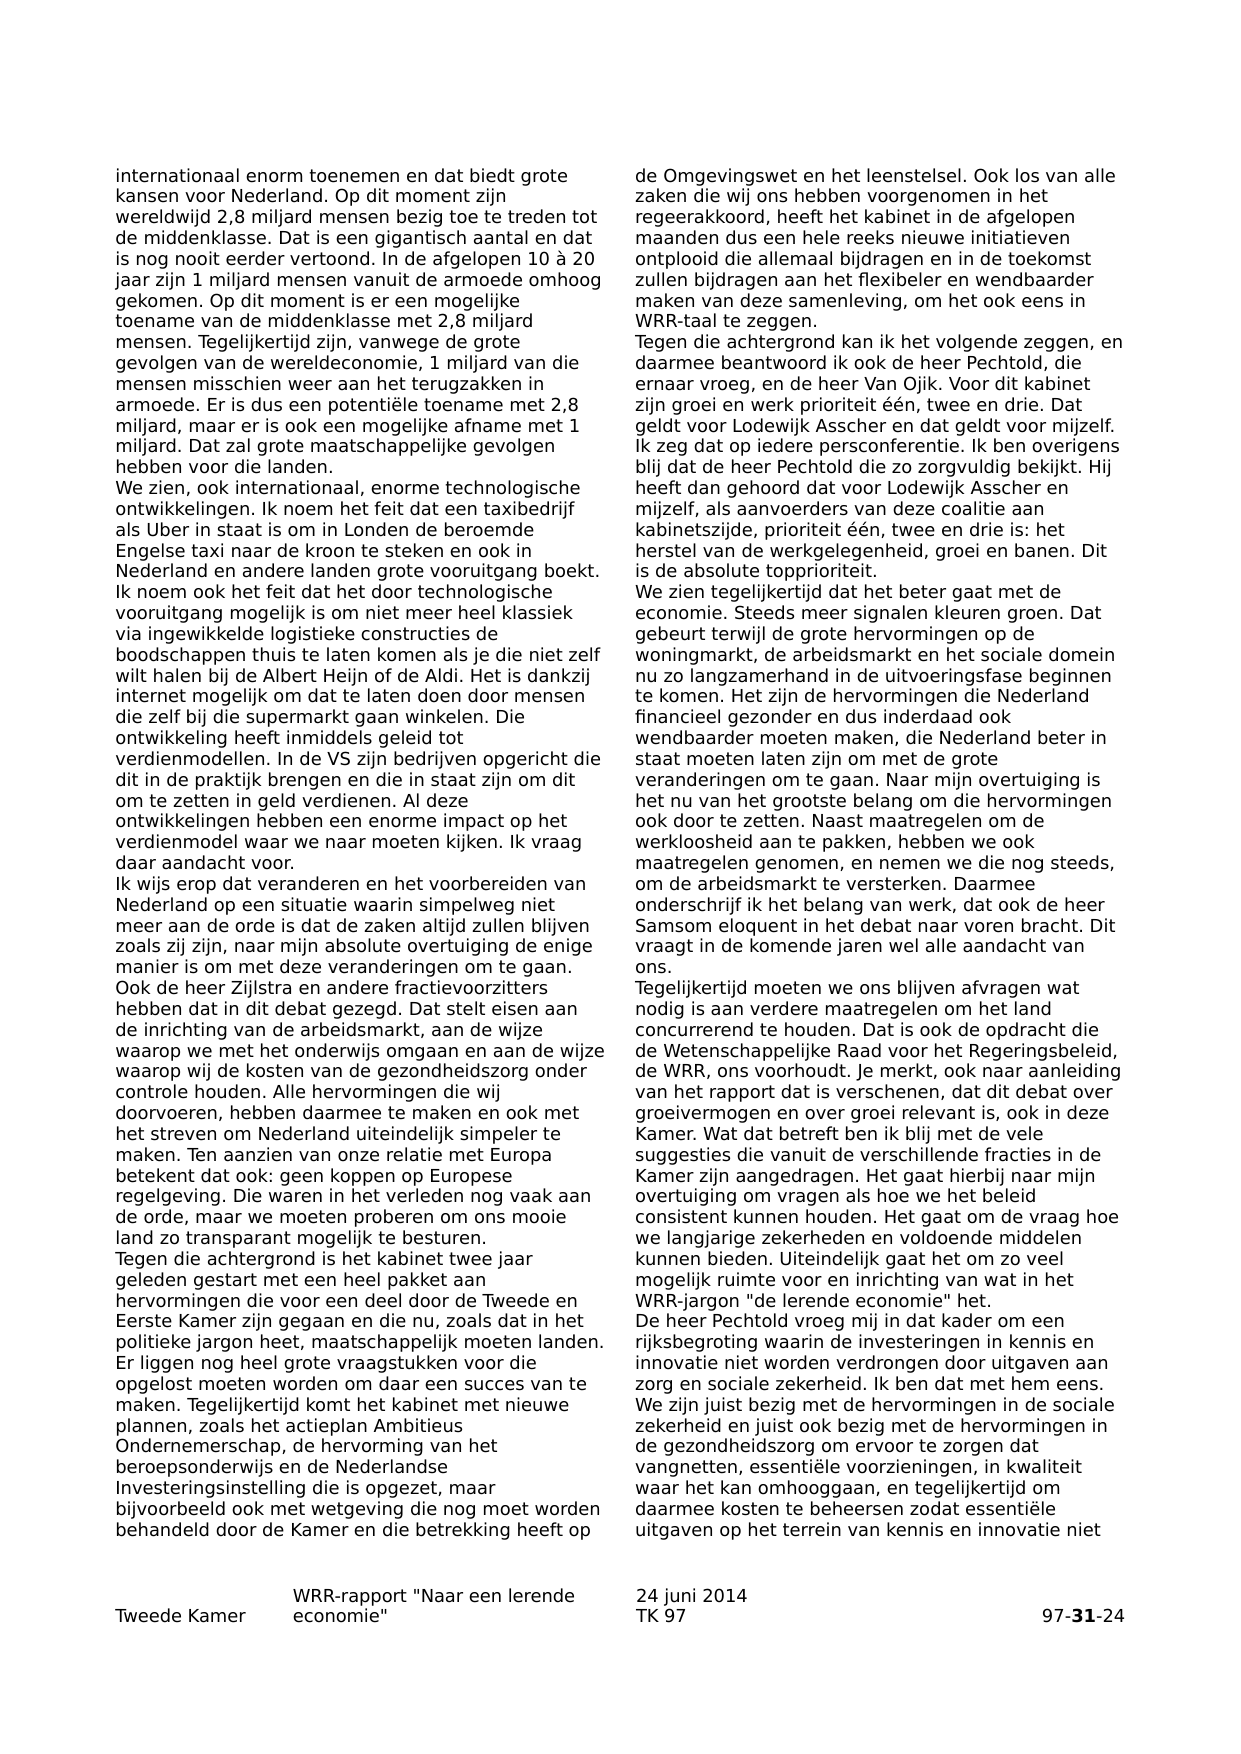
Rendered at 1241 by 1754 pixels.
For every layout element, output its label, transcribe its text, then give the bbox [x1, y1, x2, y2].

text We zien tegelijkertijd dat het beter gaat met de economie. Steeds meer signalen kleuren groen. Dat gebeurt terwijl de grote hervormingen op de woningmarkt, de arbeidsmarkt en het sociale domein nu zo langzamerhand in de uitvoeringsfase beginnen te komen. Het zijn de hervormingen die Nederland financieel gezonder en dus inderdaad ook wendbaarder moeten maken, die Nederland beter in staat moeten laten zijn om met de grote veranderingen om te gaan. Naar mijn overtuiging is het nu van het grootste belang om die hervormingen ook door te zetten. Naast maatregelen om de werkloosheid aan te pakken, hebben we ook maatregelen genomen, en nemen we die nog steeds, om de arbeidsmarkt te versterken. Daarmee onderschrijf ik het belang van werk, dat ook de heer Samsom eloquent in het debat naar voren bracht. Dit vraagt in de komende jaren wel alle aandacht van ons. [635, 582, 1125, 978]
text de Omgevingswet en het leenstelsel. Ook los van alle zaken die wij ons hebben voorgenomen in het regeerakkoord, heeft het kabinet in de afgelopen maanden dus een hele reeks nieuwe initiatieven ontplooid die allemaal bijdragen en in de toekomst zullen bijdragen aan het flexibeler en wendbaarder maken van deze samenleving, om het ook eens in WRR-taal te zeggen. [635, 165, 1125, 332]
text Tegelijkertijd moeten we ons blijven afvragen wat nodig is aan verdere maatregelen om het land concurrerend te houden. Dat is ook de opdracht die de Wetenschappelijke Raad voor het Regeringsbeleid, de WRR, ons voorhoudt. Je merkt, ook naar aanleiding van het rapport dat is verschenen, dat dit debat over groeivermogen en over groei relevant is, ook in deze Kamer. Wat dat betreft ben ik blij met de vele suggesties die vanuit de verschillende fracties in de Kamer zijn aangedragen. Het gaat hierbij naar mijn overtuiging om vragen als hoe we het beleid consistent kunnen houden. Het gaat om de vraag hoe we langjarige zekerheden en voldoende middelen kunnen bieden. Uiteindelijk gaat het om zo veel mogelijk ruimte voor en inrichting van wat in het WRR-jargon "de lerende economie" het. [635, 978, 1125, 1311]
text internationaal enorm toenemen en dat biedt grote kansen voor Nederland. Op dit moment zijn wereldwijd 2,8 miljard mensen bezig toe te treden tot de middenklasse. Dat is een gigantisch aantal en dat is nog nooit eerder vertoond. In de afgelopen 10 à 20 jaar zijn 1 miljard mensen vanuit de armoede omhoog gekomen. Op dit moment is er een mogelijke toename van de middenklasse met 2,8 miljard mensen. Tegelijkertijd zijn, vanwege de grote gevolgen van de wereldeconomie, 1 miljard van die mensen misschien weer aan het terugzakken in armoede. Er is dus een potentiële toename met 2,8 miljard, maar er is ook een mogelijke afname met 1 miljard. Dat zal grote maatschappelijke gevolgen hebben voor die landen. [115, 165, 605, 478]
text We zien, ook internationaal, enorme technologische ontwikkelingen. Ik noem het feit dat een taxibedrijf als Uber in staat is om in Londen de beroemde Engelse taxi naar de kroon te steken en ook in Nederland en andere landen grote vooruitgang boekt. Ik noem ook het feit dat het door technologische vooruitgang mogelijk is om niet meer heel klassiek via ingewikkelde logistieke constructies de boodschappen thuis te laten komen als je die niet zelf wilt halen bij de Albert Heijn of de Aldi. Het is dankzij internet mogelijk om dat te laten doen door mensen die zelf bij die supermarkt gaan winkelen. Die ontwikkeling heeft inmiddels geleid tot verdienmodellen. In de VS zijn bedrijven opgericht die dit in de praktijk brengen en die in staat zijn om dit om te zetten in geld verdienen. Al deze ontwikkelingen hebben een enorme impact op het verdienmodel waar we naar moeten kijken. Ik vraag daar aandacht voor. [115, 478, 605, 874]
text Tegen die achtergrond is het kabinet twee jaar geleden gestart met een heel pakket aan hervormingen die voor een deel door de Tweede en Eerste Kamer zijn gegaan en die nu, zoals dat in het politieke jargon heet, maatschappelijk moeten landen. Er liggen nog heel grote vraagstukken voor die opgelost moeten worden om daar een succes van te maken. Tegelijkertijd komt het kabinet met nieuwe plannen, zoals het actieplan Ambitieus Ondernemerschap, de hervorming van het beroepsonderwijs en de Nederlandse Investeringsinstelling die is opgezet, maar bijvoorbeeld ook met wetgeving die nog moet worden behandeld door de Kamer en die betrekking heeft op [115, 1249, 605, 1540]
text Ik wijs erop dat veranderen en het voorbereiden van Nederland op een situatie waarin simpelweg niet meer aan de orde is dat de zaken altijd zullen blijven zoals zij zijn, naar mijn absolute overtuiging de enige manier is om met deze veranderingen om te gaan. Ook de heer Zijlstra en andere fractievoorzitters hebben dat in dit debat gezegd. Dat stelt eisen aan de inrichting van de arbeidsmarkt, aan de wijze waarop we met het onderwijs omgaan en aan de wijze waarop wij de kosten van de gezondheidszorg onder controle houden. Alle hervormingen die wij doorvoeren, hebben daarmee te maken en ook met het streven om Nederland uiteindelijk simpeler te maken. Ten aanzien van onze relatie met Europa betekent dat ook: geen koppen op Europese regelgeving. Die waren in het verleden nog vaak aan de orde, maar we moeten proberen om ons mooie land zo transparant mogelijk te besturen. [115, 874, 605, 1249]
text Tegen die achtergrond kan ik het volgende zeggen, en daarmee beantwoord ik ook de heer Pechtold, die ernaar vroeg, en de heer Van Ojik. Voor dit kabinet zijn groei en werk prioriteit één, twee en drie. Dat geldt voor Lodewijk Asscher en dat geldt voor mijzelf. Ik zeg dat op iedere persconferentie. Ik ben overigens blij dat de heer Pechtold die zo zorgvuldig bekijkt. Hij heeft dan gehoord dat voor Lodewijk Asscher en mijzelf, als aanvoerders van deze coalitie aan kabinetszijde, prioriteit één, twee en drie is: het herstel van de werkgelegenheid, groei en banen. Dit is de absolute topprioriteit. [635, 332, 1125, 582]
text De heer Pechtold vroeg mij in dat kader om een rijksbegroting waarin de investeringen in kennis en innovatie niet worden verdrongen door uitgaven aan zorg en sociale zekerheid. Ik ben dat met hem eens. We zijn juist bezig met de hervormingen in de sociale zekerheid en juist ook bezig met de hervormingen in de gezondheidszorg om ervoor te zorgen dat vangnetten, essentiële voorzieningen, in kwaliteit waar het kan omhooggaan, en tegelijkertijd om daarmee kosten te beheersen zodat essentiële uitgaven op het terrein van kennis en innovatie niet [635, 1311, 1125, 1540]
